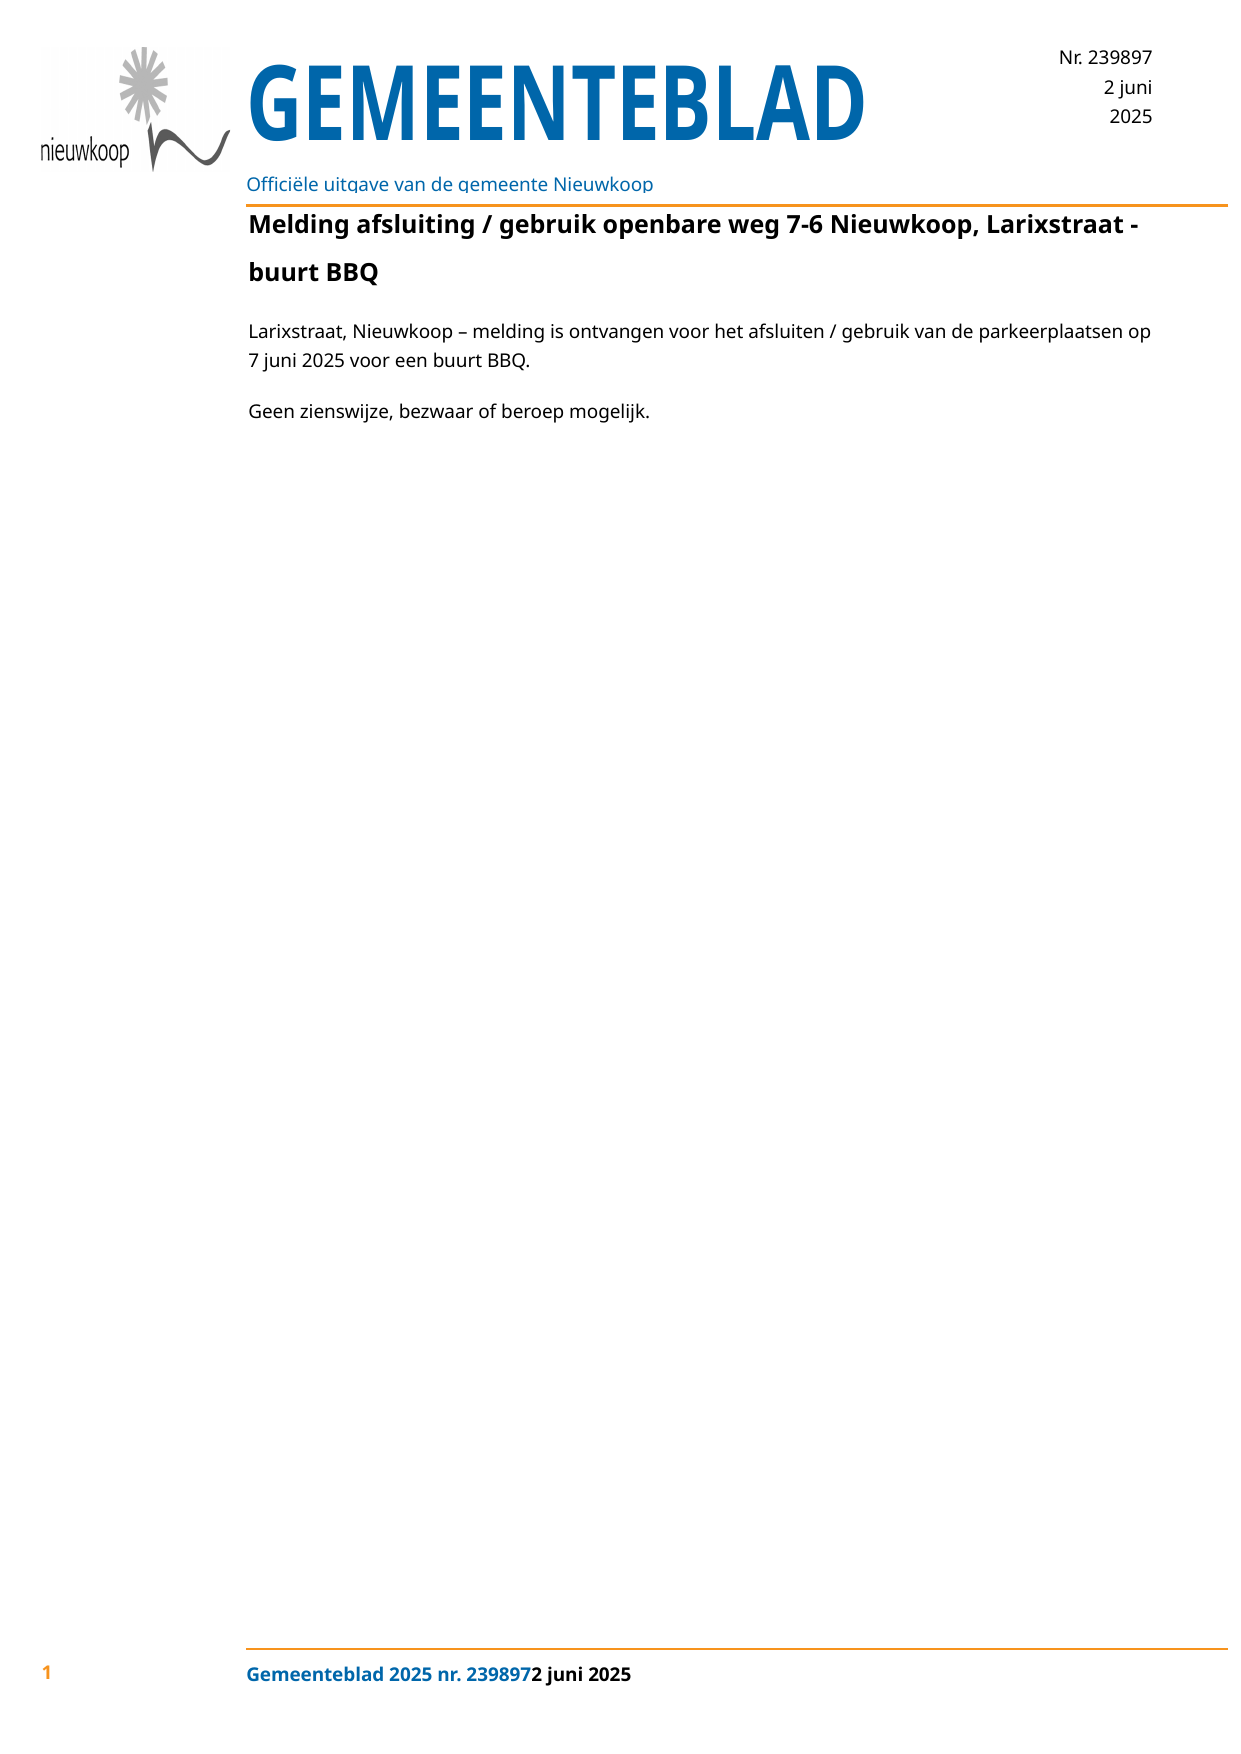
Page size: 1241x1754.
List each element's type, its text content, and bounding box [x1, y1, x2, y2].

text Larixstraat, Nieuwkoop – melding is ontvangen voor het afsluiten / gebruik van de parkeerplaatsen op 7 juni 2025 voor een buurt BBQ. [248, 318, 1152, 373]
text Melding afsluiting / gebruik openbare weg 7-6 Nieuwkoop, Larixstraat - buurt BBQ [248, 207, 1152, 288]
text Geen zienswijze, bezwaar of beroep mogelijk. [248, 398, 1152, 424]
picture [41, 47, 231, 172]
